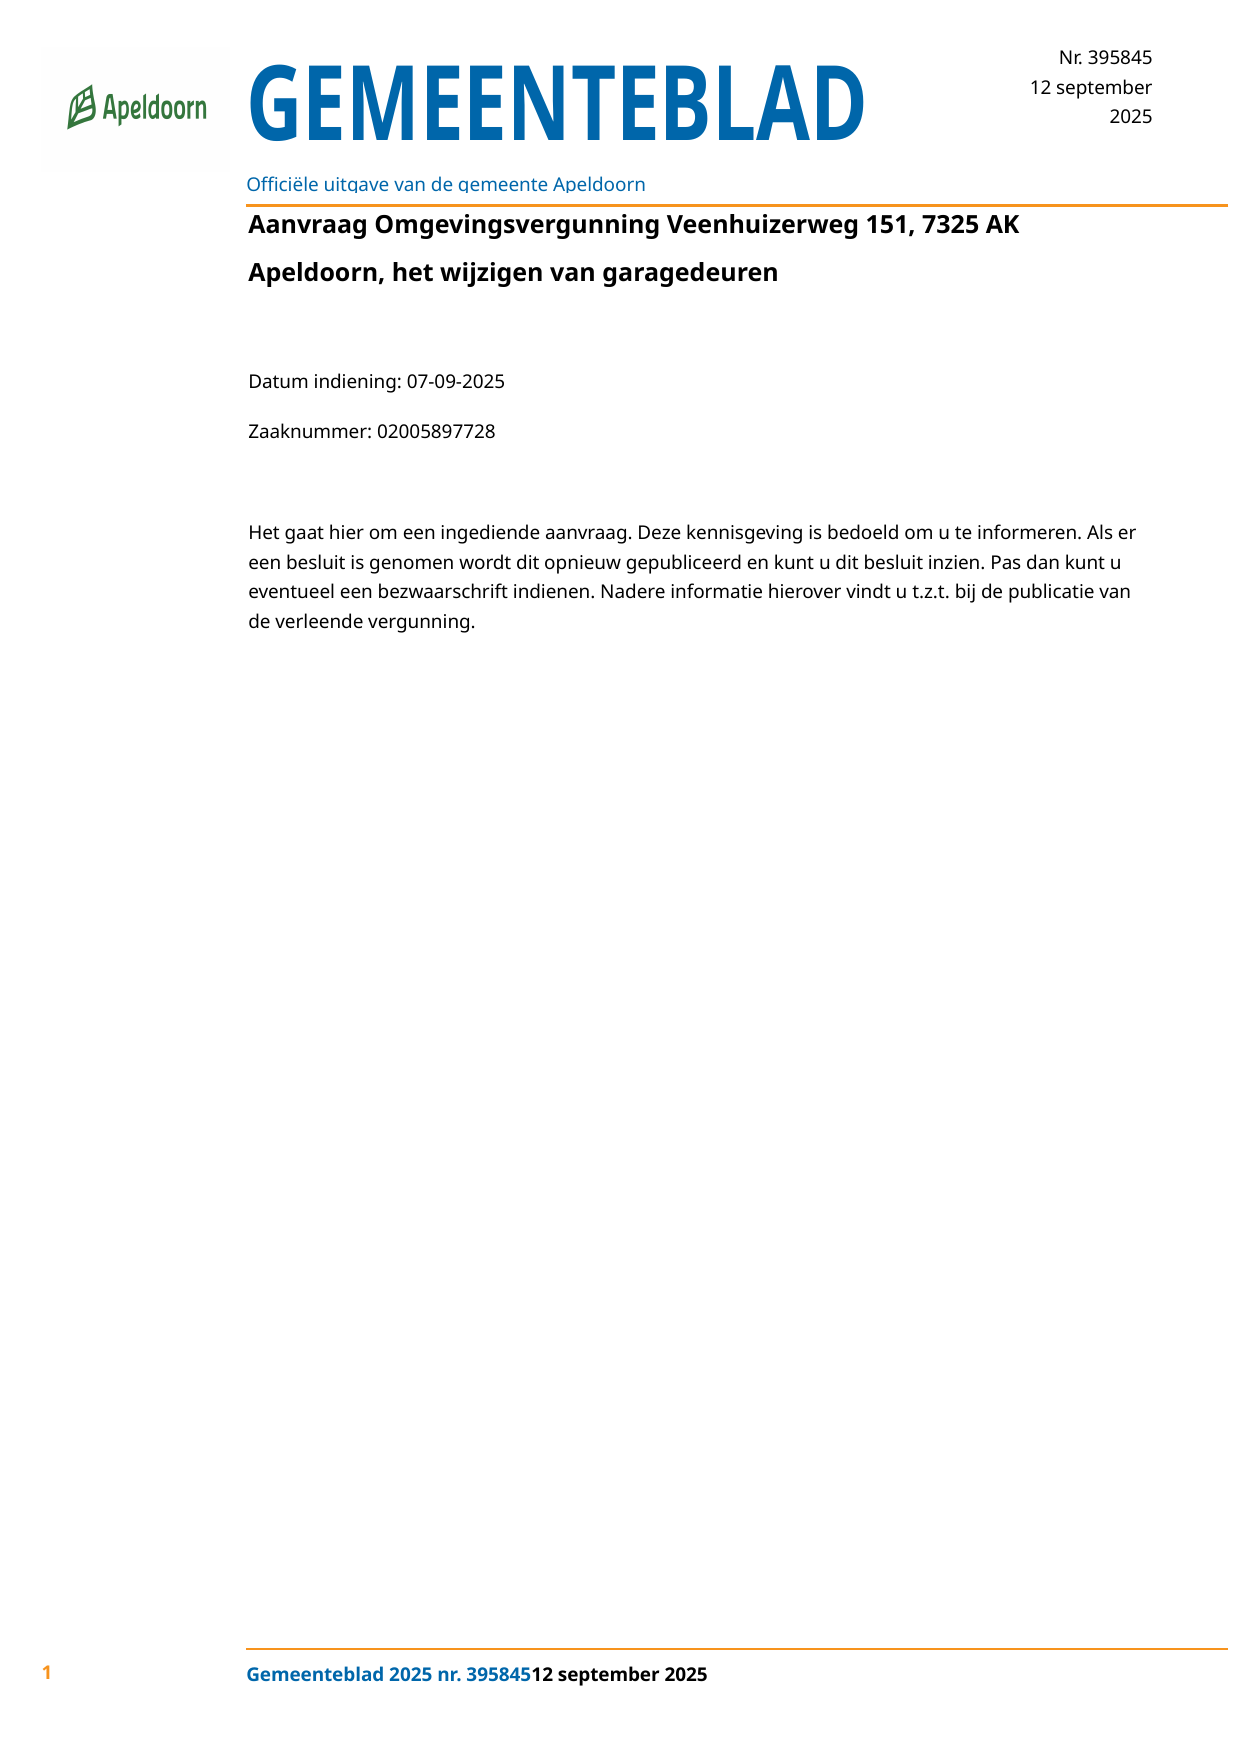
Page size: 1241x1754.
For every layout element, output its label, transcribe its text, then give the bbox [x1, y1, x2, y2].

text Datum indiening: 07-09-2025 [248, 368, 1152, 394]
text Zaaknummer: 02005897728 [248, 419, 1152, 444]
text Het gaat hier om een ingediende aanvraag. Deze kennisgeving is bedoeld om u te informeren. Als er een besluit is genomen wordt dit opnieuw gepubliceerd en kunt u dit besluit inzien. Pas dan kunt u eventueel een bezwaarschrift indienen. Nadere informatie hierover vindt u t.z.t. bij de publicatie van de verleende vergunning. [248, 519, 1152, 634]
picture [41, 47, 231, 172]
text Aanvraag Omgevingsvergunning Veenhuizerweg 151, 7325 AK Apeldoorn, het wijzigen van garagedeuren [248, 207, 1152, 288]
